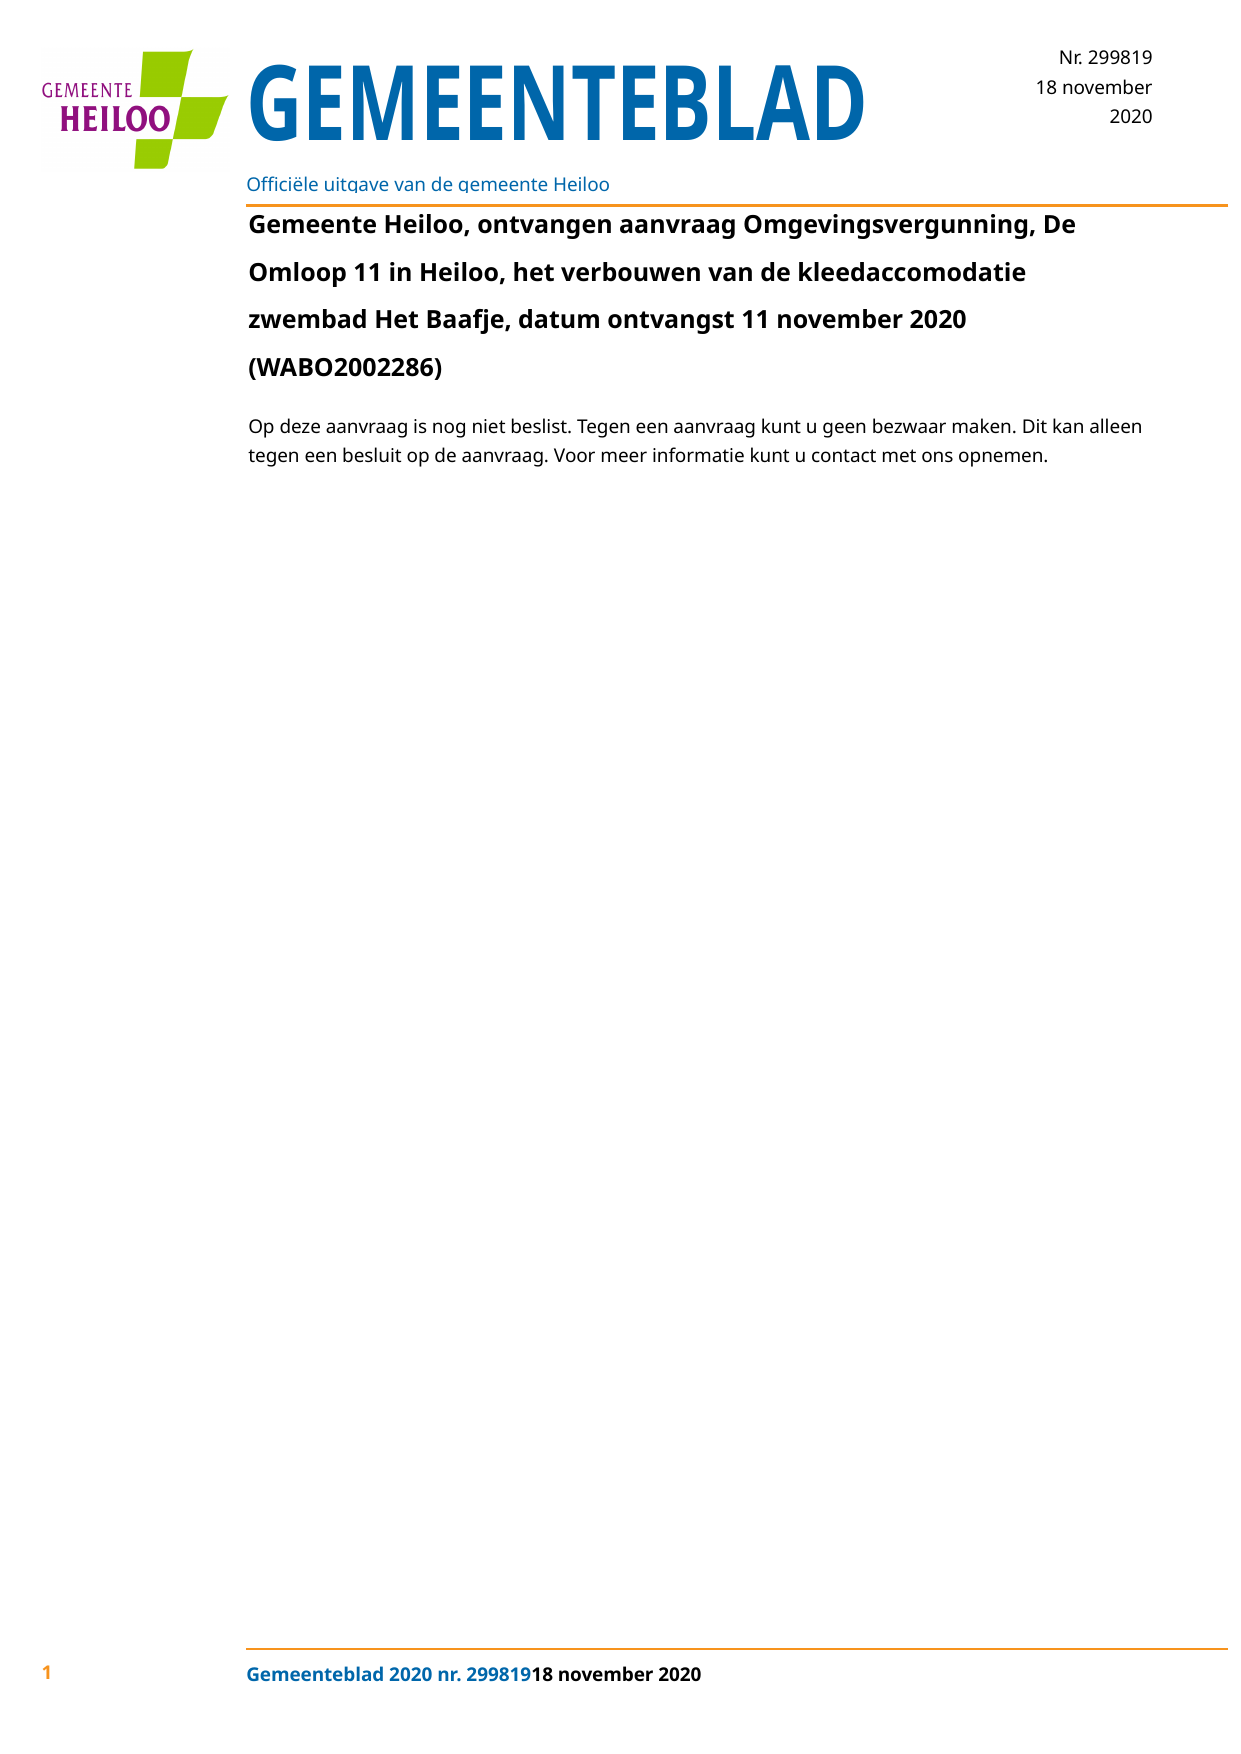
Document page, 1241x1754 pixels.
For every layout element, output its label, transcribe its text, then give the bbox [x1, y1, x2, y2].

text Op deze aanvraag is nog niet beslist. Tegen een aanvraag kunt u geen bezwaar maken. Dit kan alleen tegen een besluit op de aanvraag. Voor meer informatie kunt u contact met ons opnemen. [248, 413, 1152, 468]
picture [41, 47, 231, 172]
text Gemeente Heiloo, ontvangen aanvraag Omgevingsvergunning, De Omloop 11 in Heiloo, het verbouwen van de kleedaccomodatie zwembad Het Baafje, datum ontvangst 11 november 2020 (WABO2002286) [248, 207, 1152, 384]
